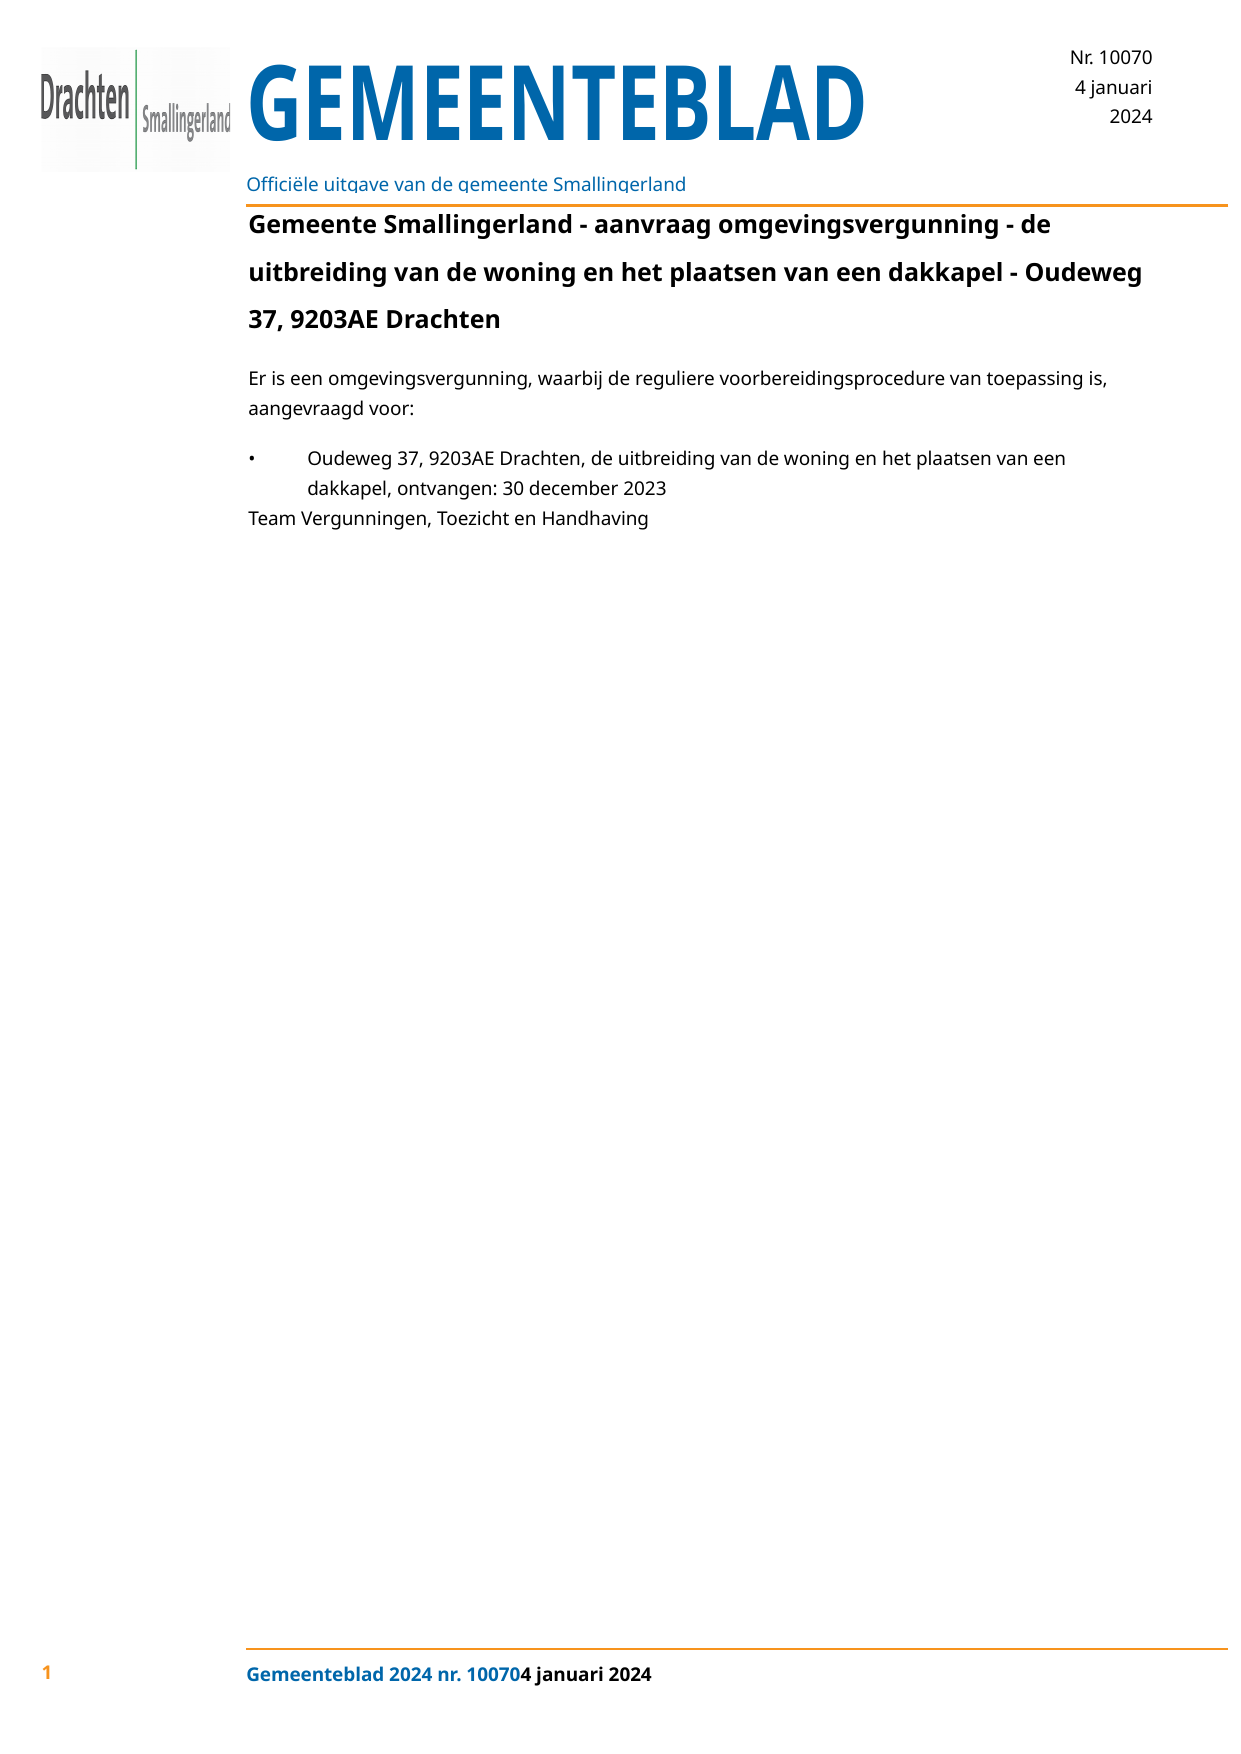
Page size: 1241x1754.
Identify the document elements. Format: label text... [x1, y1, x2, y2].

text Er is een omgevingsvergunning, waarbij de reguliere voorbereidingsprocedure van toepassing is, aangevraagd voor: [248, 366, 1152, 421]
text Gemeente Smallingerland - aanvraag omgevingsvergunning - de uitbreiding van de woning en het plaatsen van een dakkapel - Oudeweg 37, 9203AE Drachten [248, 207, 1152, 336]
picture [41, 47, 231, 172]
list Oudeweg 37, 9203AE Drachten, de uitbreiding van de woning en het plaatsen van een dakkapel, ontvangen: 30 december 2023 [248, 446, 1152, 501]
text Team Vergunningen, Toezicht en Handhaving [248, 505, 1152, 530]
